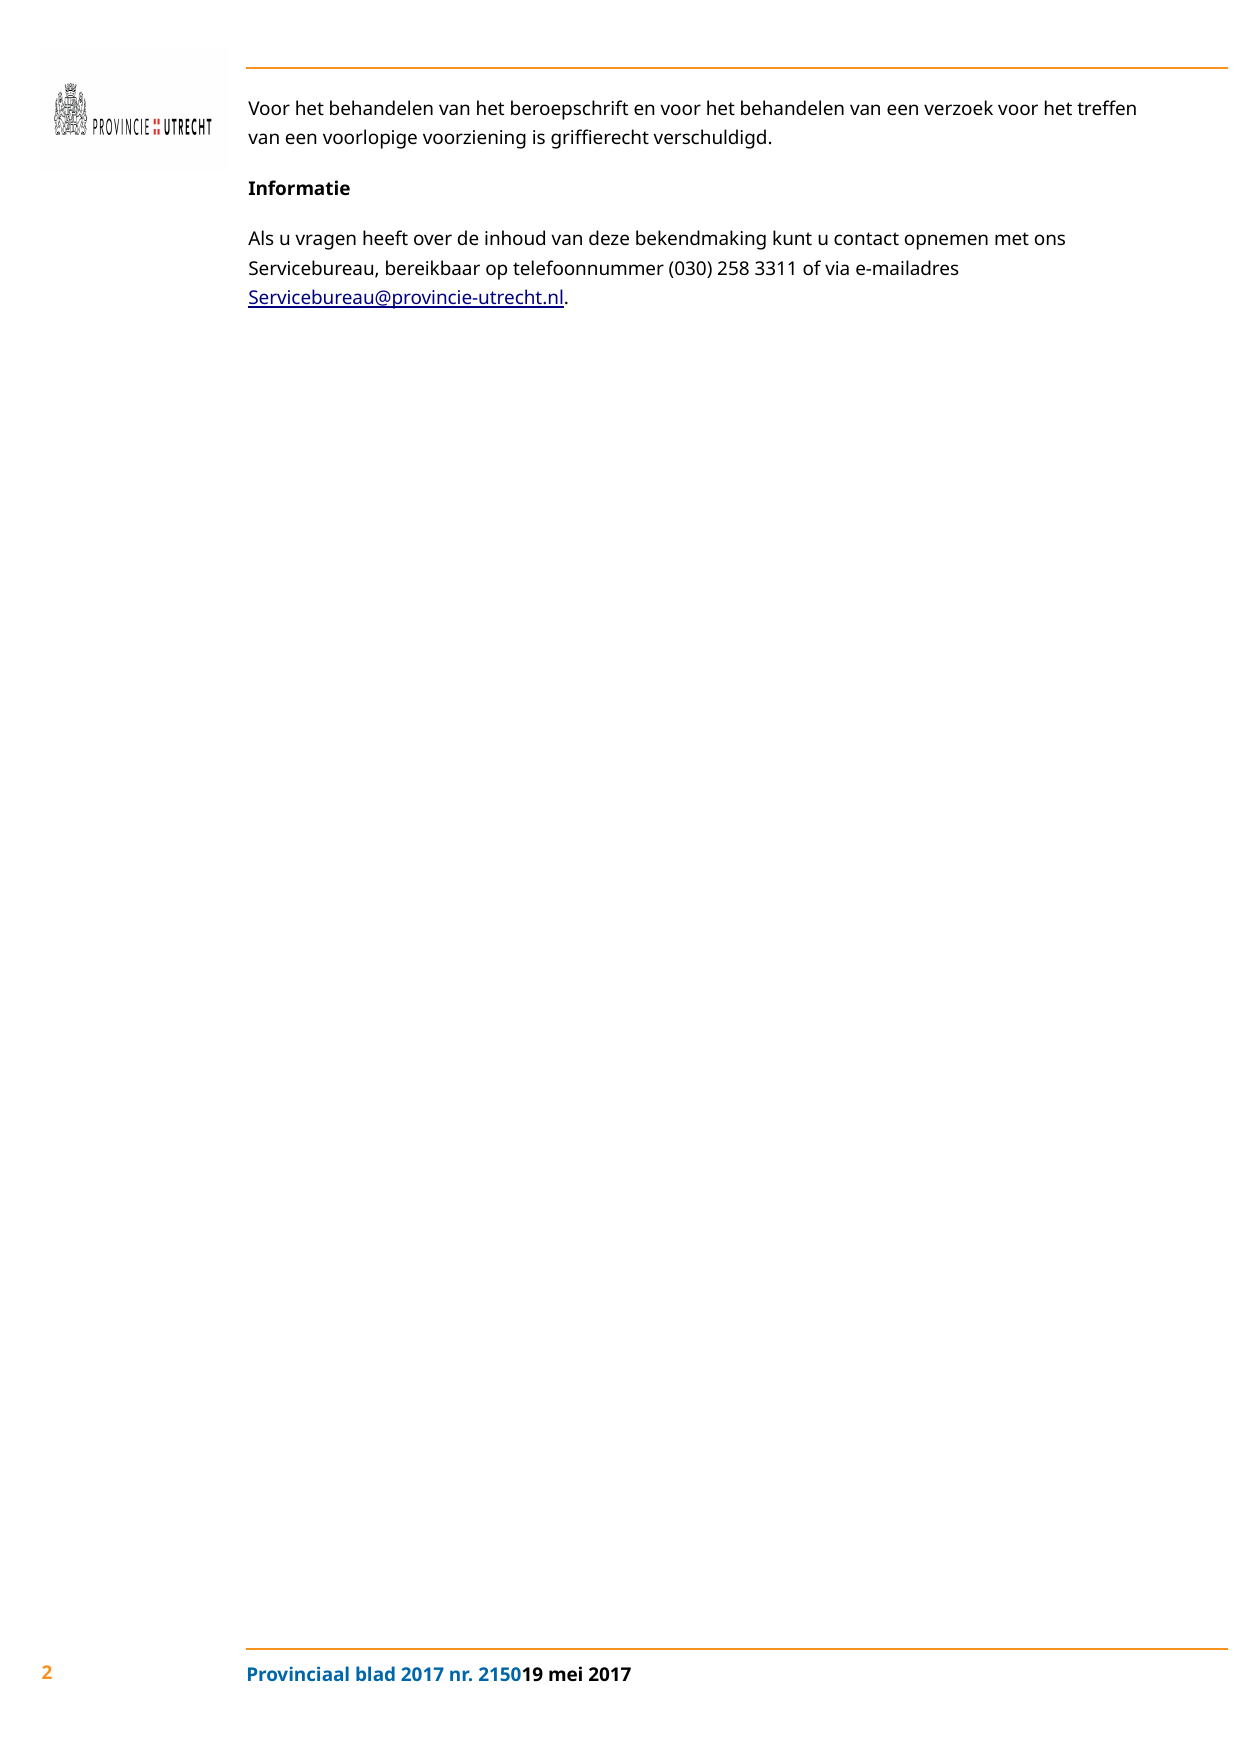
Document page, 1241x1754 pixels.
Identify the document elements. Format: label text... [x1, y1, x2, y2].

picture [41, 47, 231, 172]
text Voor het behandelen van het beroepschrift en voor het behandelen van een verzoek voor het treffen van een voorlopige voorziening is griffierecht verschuldigd. [248, 95, 1152, 150]
text Informatie [248, 175, 1152, 201]
text Als u vragen heeft over de inhoud van deze bekendmaking kunt u contact opnemen met ons Servicebureau, bereikbaar op telefoonnummer (030) 258 3311 of via e-mailadres Servicebureau@provincie-utrecht.nl. [248, 225, 1152, 310]
